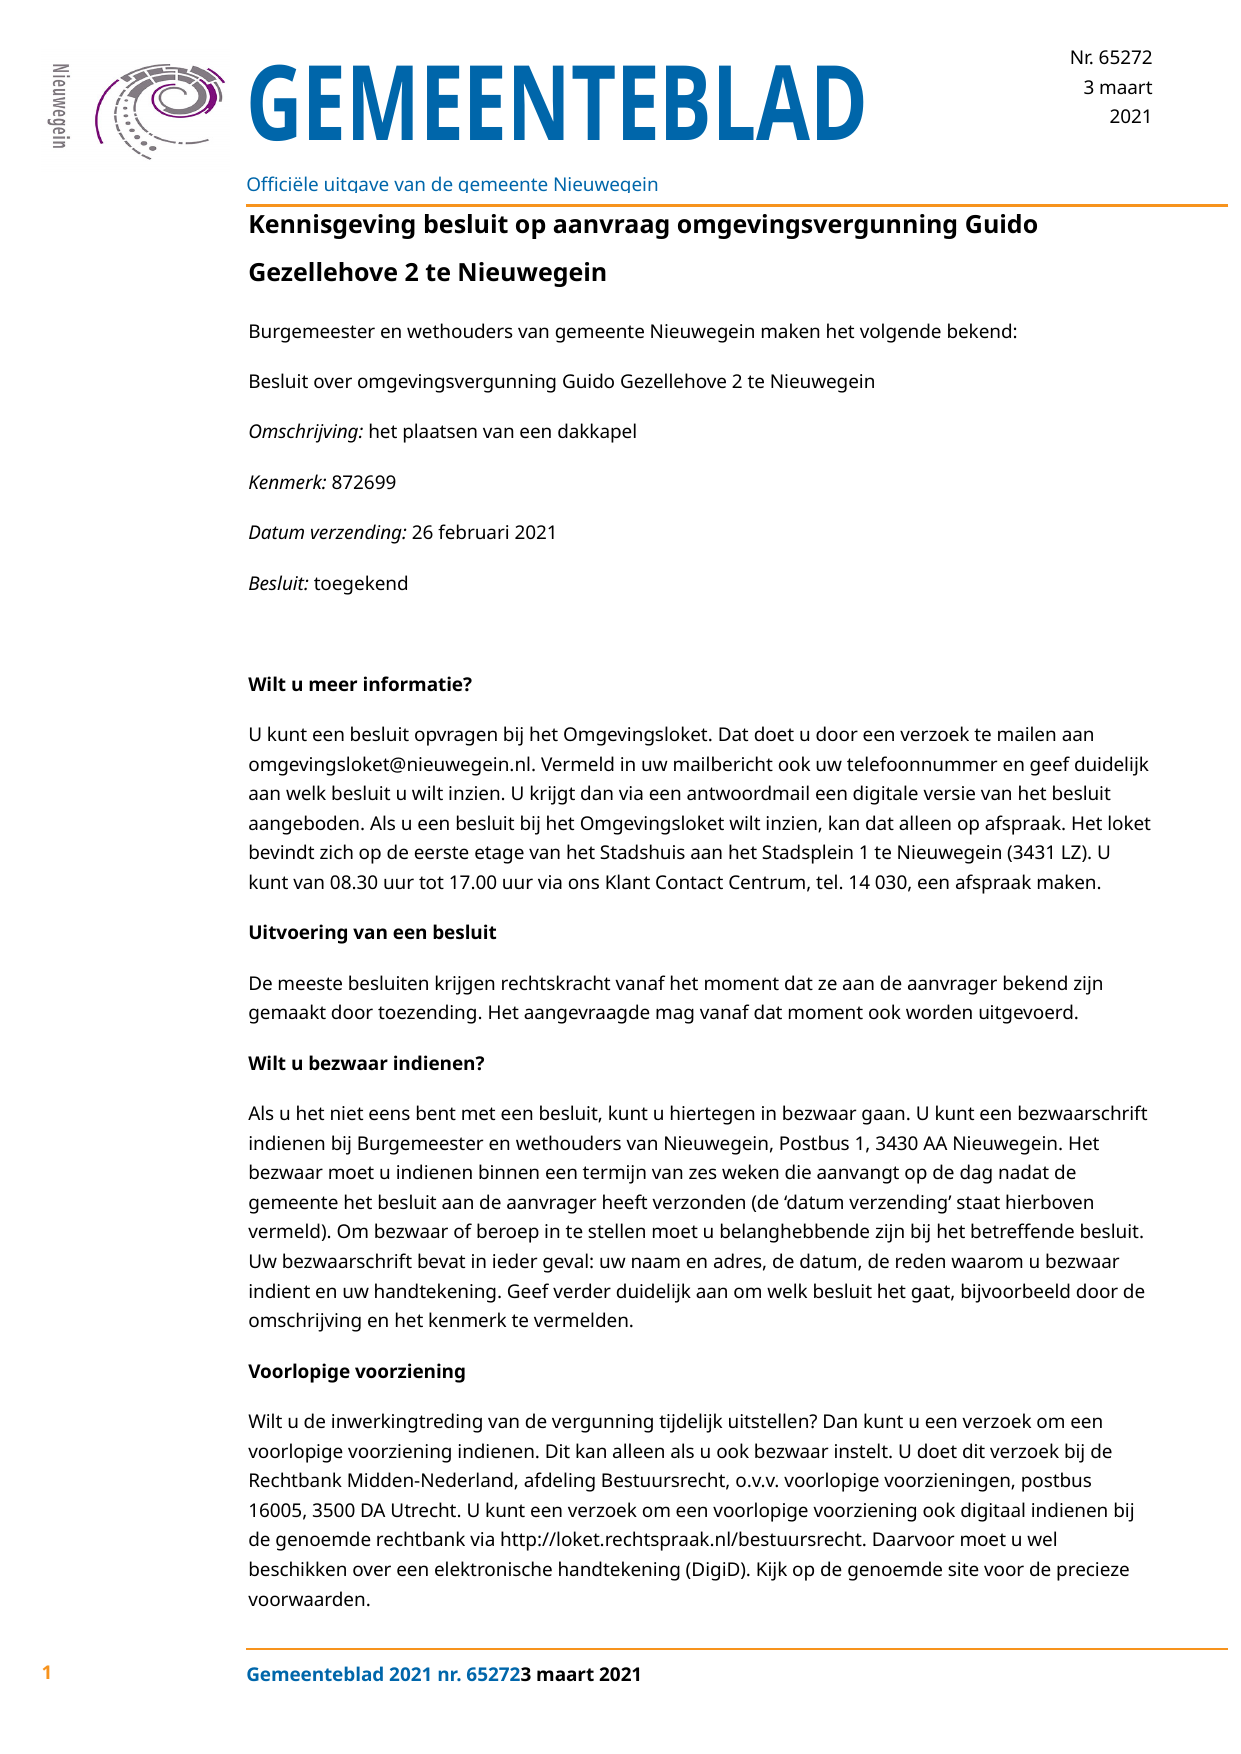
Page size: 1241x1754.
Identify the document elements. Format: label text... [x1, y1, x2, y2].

text Als u het niet eens bent met een besluit, kunt u hiertegen in bezwaar gaan. U kunt een bezwaarschrift indienen bij Burgemeester en wethouders van Nieuwegein, Postbus 1, 3430 AA Nieuwegein. Het bezwaar moet u indienen binnen een termijn van zes weken die aanvangt op de dag nadat de gemeente het besluit aan de aanvrager heeft verzonden (de ‘datum verzending’ staat hierboven vermeld). Om bezwaar of beroep in te stellen moet u belanghebbende zijn bij het betreffende besluit. Uw bezwaarschrift bevat in ieder geval: uw naam en adres, de datum, de reden waarom u bezwaar indient en uw handtekening. Geef verder duidelijk aan om welk besluit het gaat, bijvoorbeeld door de omschrijving en het kenmerk te vermelden. [248, 1100, 1152, 1333]
text Kenmerk: 872699 [248, 469, 1152, 495]
text Kennisgeving besluit op aanvraag omgevingsvergunning Guido Gezellehove 2 te Nieuwegein [248, 207, 1152, 288]
text Wilt u meer informatie? [248, 671, 1152, 697]
text De meeste besluiten krijgen rechtskracht vanaf het moment dat ze aan de aanvrager bekend zijn gemaakt door toezending. Het aangevraagde mag vanaf dat moment ook worden uitgevoerd. [248, 970, 1152, 1025]
text Voorlopige voorziening [248, 1358, 1152, 1384]
text Besluit over omgevingsvergunning Guido Gezellehove 2 te Nieuwegein [248, 368, 1152, 394]
text Omschrijving: het plaatsen van een dakkapel [248, 419, 1152, 444]
text Datum verzending: 26 februari 2021 [248, 519, 1152, 545]
text Uitvoering van een besluit [248, 919, 1152, 945]
text Besluit: toegekend [248, 570, 1152, 596]
text Wilt u de inwerkingtreding van de vergunning tijdelijk uitstellen? Dan kunt u een verzoek om een voorlopige voorziening indienen. Dit kan alleen als u ook bezwaar instelt. U doet dit verzoek bij de Rechtbank Midden-Nederland, afdeling Bestuursrecht, o.v.v. voorlopige voorzieningen, postbus 16005, 3500 DA Utrecht. U kunt een verzoek om een voorlopige voorziening ook digitaal indienen bij de genoemde rechtbank via http://loket.rechtspraak.nl/bestuursrecht. Daarvoor moet u wel beschikken over een elektronische handtekening (DigiD). Kijk op de genoemde site voor de precieze voorwaarden. [248, 1408, 1152, 1612]
text U kunt een besluit opvragen bij het Omgevingsloket. Dat doet u door een verzoek te mailen aan omgevingsloket@nieuwegein.nl. Vermeld in uw mailbericht ook uw telefoonnummer en geef duidelijk aan welk besluit u wilt inzien. U krijgt dan via een antwoordmail een digitale versie van het besluit aangeboden. Als u een besluit bij het Omgevingsloket wilt inzien, kan dat alleen op afspraak. Het loket bevindt zich op de eerste etage van het Stadshuis aan het Stadsplein 1 te Nieuwegein (3431 LZ). U kunt van 08.30 uur tot 17.00 uur via ons Klant Contact Centrum, tel. 14 030, een afspraak maken. [248, 721, 1152, 895]
text Wilt u bezwaar indienen? [248, 1050, 1152, 1076]
text Burgemeester en wethouders van gemeente Nieuwegein maken het volgende bekend: [248, 318, 1152, 344]
picture [41, 47, 231, 172]
